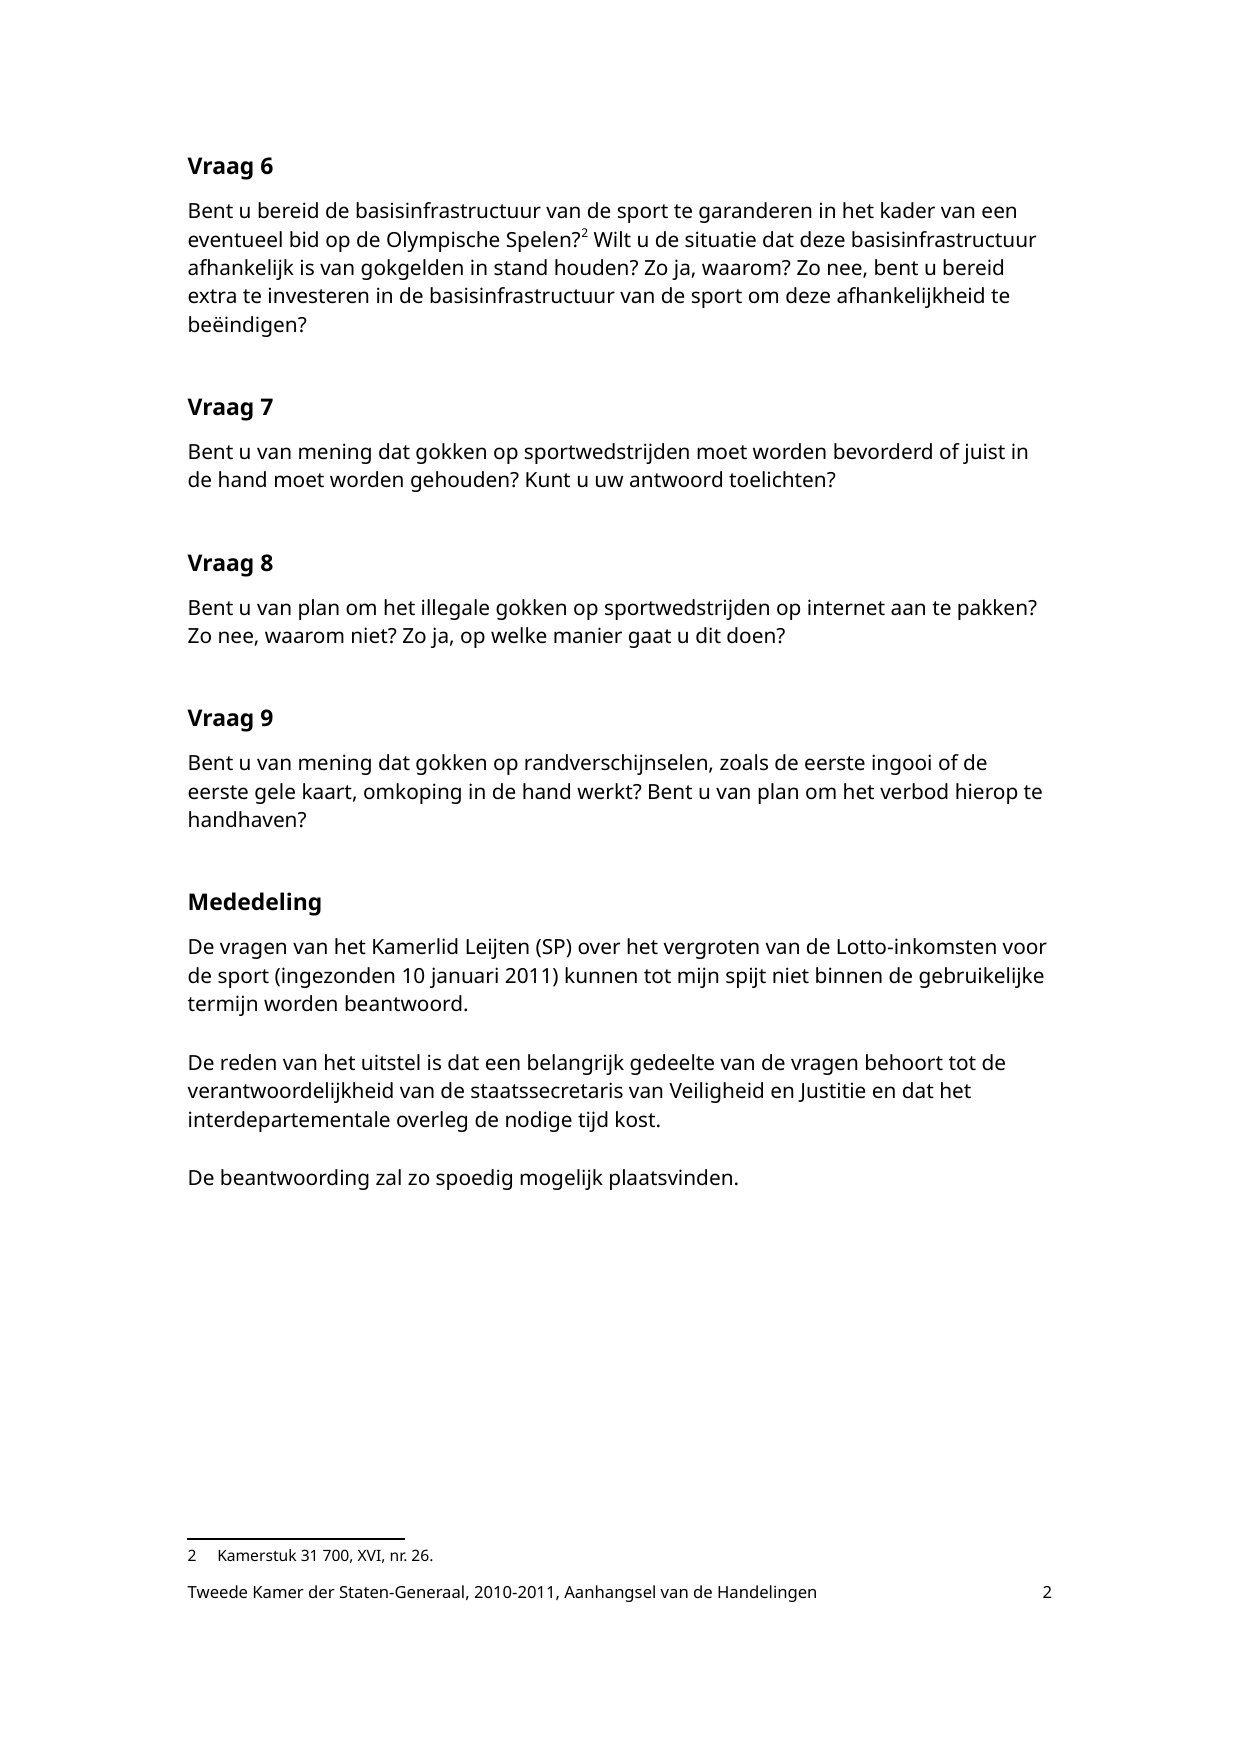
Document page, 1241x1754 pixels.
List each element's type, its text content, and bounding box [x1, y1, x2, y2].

text Bent u van plan om het illegale gokken op sportwedstrijden op internet aan te pakken? Zo nee, waarom niet? Zo ja, op welke manier gaat u dit doen? [187, 593, 1053, 650]
subtitle Vraag 8 [187, 547, 1053, 578]
text Bent u van mening dat gokken op randverschijnselen, zoals de eerste ingooi of de eerste gele kaart, omkoping in de hand werkt? Bent u van plan om het verbod hierop te handhaven? [187, 748, 1053, 834]
text De reden van het uitstel is dat een belangrijk gedeelte van de vragen behoort tot de verantwoordelijkheid van de staatssecretaris van Veiligheid en Justitie en dat het interdepartementale overleg de nodige tijd kost. [187, 1048, 1053, 1133]
text Bent u bereid de basisinfrastructuur van de sport te garanderen in het kader van een eventueel bid op de Olympische Spelen? Wilt u de situatie dat deze basisinfrastructuur afhankelijk is van gokgelden in stand houden? Zo ja, waarom? Zo nee, bent u bereid extra te investeren in de basisinfrastructuur van de sport om deze afhankelijkheid te beëindigen? [187, 196, 1053, 338]
subtitle Mededeling [187, 886, 1053, 917]
subtitle Vraag 6 [187, 150, 1053, 181]
subtitle Vraag 9 [187, 702, 1053, 733]
subtitle Vraag 7 [187, 391, 1053, 422]
text De beantwoording zal zo spoedig mogelijk plaatsvinden. [187, 1163, 1053, 1192]
text De vragen van het Kamerlid Leijten (SP) over het vergroten van de Lotto-inkomsten voor de sport (ingezonden 10 januari 2011) kunnen tot mijn spijt niet binnen de gebruikelijke termijn worden beantwoord. [187, 932, 1053, 1018]
text Kamerstuk 31 700, XVI, nr. 26. [187, 1538, 1053, 1566]
text Bent u van mening dat gokken op sportwedstrijden moet worden bevorderd of juist in de hand moet worden gehouden? Kunt u uw antwoord toelichten? [187, 437, 1053, 494]
